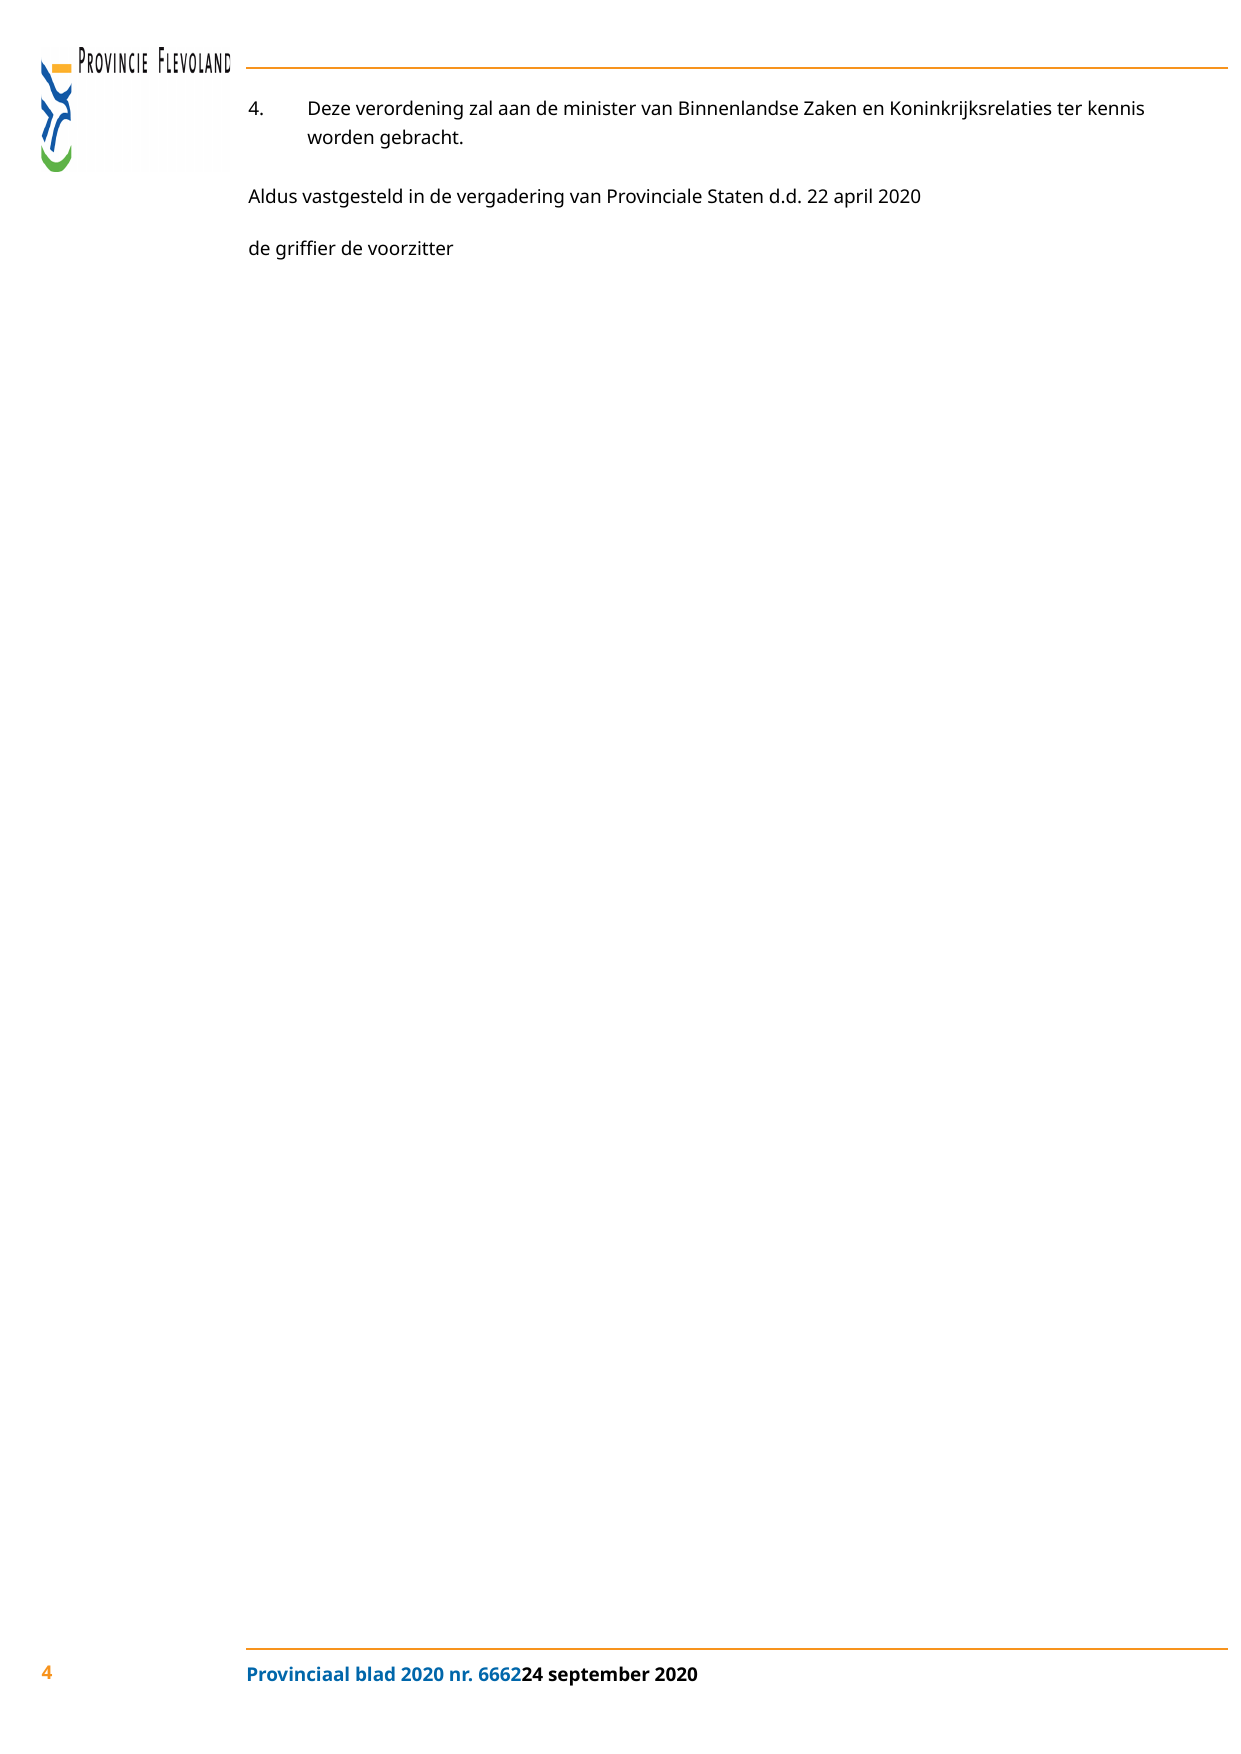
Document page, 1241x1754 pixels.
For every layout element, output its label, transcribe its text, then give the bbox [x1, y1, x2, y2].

picture [41, 47, 231, 172]
list Deze verordening zal aan de minister van Binnenlandse Zaken en Koninkrijksrelaties ter kennis worden gebracht. [248, 95, 1152, 150]
text de griffier de voorzitter [248, 235, 1152, 261]
text Aldus vastgesteld in de vergadering van Provinciale Staten d.d. 22 april 2020 [248, 183, 1152, 209]
